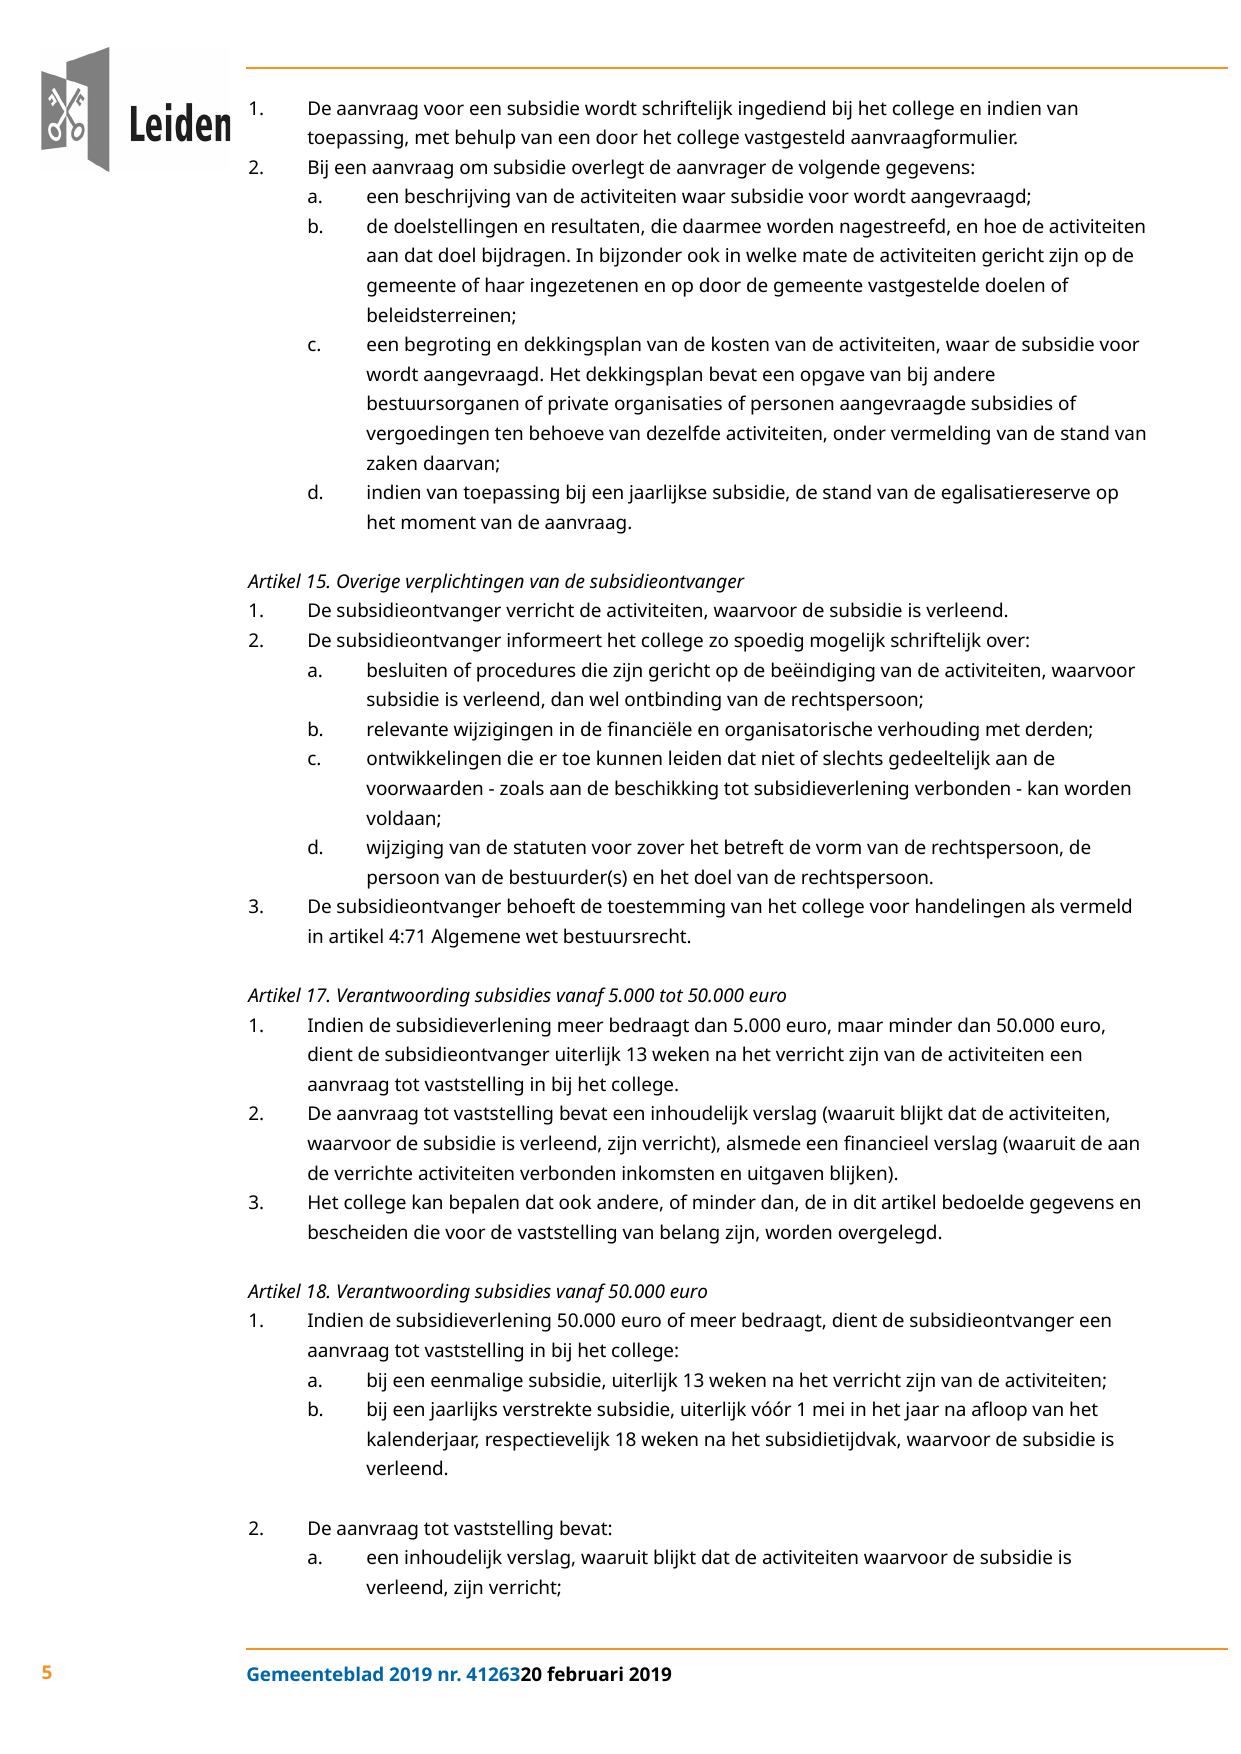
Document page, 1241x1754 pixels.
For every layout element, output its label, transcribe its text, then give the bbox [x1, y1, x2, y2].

list De aanvraag tot vaststelling bevat: [248, 1515, 1152, 1541]
list een begroting en dekkingsplan van de kosten van de activiteiten, waar de subsidie voor wordt aangevraagd. Het dekkingsplan bevat een opgave van bij andere bestuursorganen of private organisaties of personen aangevraagde subsidies of vergoedingen ten behoeve van dezelfde activiteiten, onder vermelding van de stand van zaken daarvan; [307, 331, 1152, 476]
list bij een eenmalige subsidie, uiterlijk 13 weken na het verricht zijn van de activiteiten; [307, 1367, 1152, 1393]
list ontwikkelingen die er toe kunnen leiden dat niet of slechts gedeeltelijk aan de voorwaarden - zoals aan de beschikking tot subsidieverlening verbonden - kan worden voldaan; [307, 746, 1152, 831]
list relevante wijzigingen in de financiële en organisatorische verhouding met derden; [307, 716, 1152, 742]
list een inhoudelijk verslag, waaruit blijkt dat de activiteiten waarvoor de subsidie is verleend, zijn verricht; [307, 1544, 1152, 1600]
text Artikel 18. Verantwoording subsidies vanaf 50.000 euro [248, 1278, 1152, 1304]
list indien van toepassing bij een jaarlijkse subsidie, de stand van de egalisatiereserve op het moment van de aanvraag. [307, 479, 1152, 535]
list De subsidieontvanger verricht de activiteiten, waarvoor de subsidie is verleend. [248, 598, 1152, 623]
list Indien de subsidieverlening meer bedraagt dan 5.000 euro, maar minder dan 50.000 euro, dient de subsidieontvanger uiterlijk 13 weken na het verricht zijn van de activiteiten een aanvraag tot vaststelling in bij het college. [248, 1012, 1152, 1097]
list besluiten of procedures die zijn gericht op de beëindiging van de activiteiten, waarvoor subsidie is verleend, dan wel ontbinding van de rechtspersoon; [307, 657, 1152, 712]
picture [41, 47, 231, 172]
list De subsidieontvanger behoeft de toestemming van het college voor handelingen als vermeld in artikel 4:71 Algemene wet bestuursrecht. [248, 893, 1152, 949]
list De aanvraag voor een subsidie wordt schriftelijk ingediend bij het college en indien van toepassing, met behulp van een door het college vastgesteld aanvraagformulier. [248, 95, 1152, 150]
list De aanvraag tot vaststelling bevat een inhoudelijk verslag (waaruit blijkt dat de activiteiten, waarvoor de subsidie is verleend, zijn verricht), alsmede een financieel verslag (waaruit de aan de verrichte activiteiten verbonden inkomsten en uitgaven blijken). [248, 1101, 1152, 1186]
list Indien de subsidieverlening 50.000 euro of meer bedraagt, dient de subsidieontvanger een aanvraag tot vaststelling in bij het college: [248, 1308, 1152, 1363]
list wijziging van de statuten voor zover het betreft de vorm van de rechtspersoon, de persoon van de bestuurder(s) en het doel van de rechtspersoon. [307, 834, 1152, 890]
list De subsidieontvanger informeert het college zo spoedig mogelijk schriftelijk over: [248, 627, 1152, 653]
list de doelstellingen en resultaten, die daarmee worden nagestreefd, en hoe de activiteiten aan dat doel bijdragen. In bijzonder ook in welke mate de activiteiten gericht zijn op de gemeente of haar ingezetenen en op door de gemeente vastgestelde doelen of beleidsterreinen; [307, 213, 1152, 328]
list een beschrijving van de activiteiten waar subsidie voor wordt aangevraagd; [307, 183, 1152, 209]
text Artikel 15. Overige verplichtingen van de subsidieontvanger [248, 568, 1152, 594]
list bij een jaarlijks verstrekte subsidie, uiterlijk vóór 1 mei in het jaar na afloop van het kalenderjaar, respectievelijk 18 weken na het subsidietijdvak, waarvoor de subsidie is verleend. [307, 1396, 1152, 1481]
text Artikel 17. Verantwoording subsidies vanaf 5.000 tot 50.000 euro [248, 982, 1152, 1008]
list Bij een aanvraag om subsidie overlegt de aanvrager de volgende gegevens: [248, 154, 1152, 180]
list Het college kan bepalen dat ook andere, of minder dan, de in dit artikel bedoelde gegevens en bescheiden die voor de vaststelling van belang zijn, worden overgelegd. [248, 1189, 1152, 1245]
